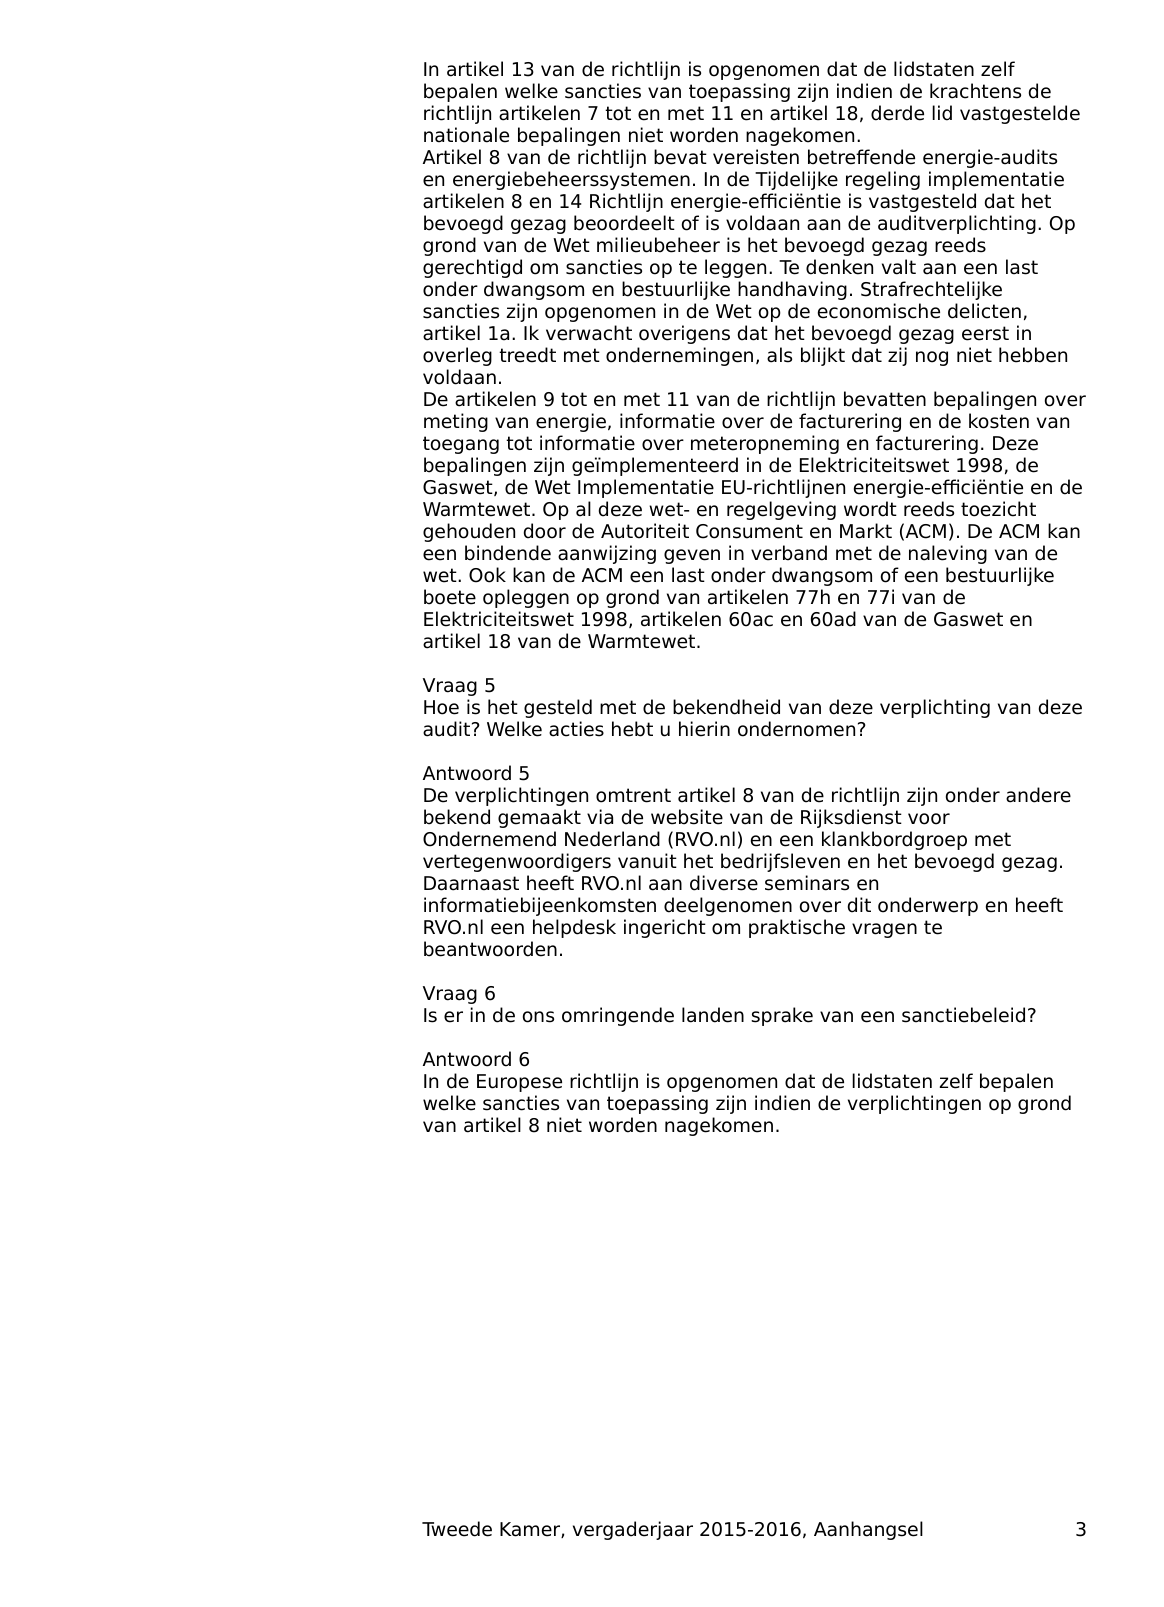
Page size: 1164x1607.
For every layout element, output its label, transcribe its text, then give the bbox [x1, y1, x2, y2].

text De artikelen 9 tot en met 11 van de richtlijn bevatten bepalingen over meting van energie, informatie over de facturering en de kosten van toegang tot informatie over meteropneming en facturering. Deze bepalingen zijn geïmplementeerd in de Elektriciteitswet 1998, de Gaswet, de Wet Implementatie EU-richtlijnen energie-efficiëntie en de Warmtewet. Op al deze wet- en regelgeving wordt reeds toezicht gehouden door de Autoriteit Consument en Markt (ACM). De ACM kan een bindende aanwijzing geven in verband met de naleving van de wet. Ook kan de ACM een last onder dwangsom of een bestuurlijke boete opleggen op grond van artikelen 77h en 77i van de Elektriciteitswet 1998, artikelen 60ac en 60ad van de Gaswet en artikel 18 van de Warmtewet. [422, 389, 1087, 652]
text Is er in de ons omringende landen sprake van een sanctiebeleid? [422, 1005, 1087, 1027]
text Vraag 6 [422, 983, 1087, 1005]
text Vraag 5 [422, 675, 1087, 697]
text Antwoord 5 [422, 763, 1087, 785]
text De verplichtingen omtrent artikel 8 van de richtlijn zijn onder andere bekend gemaakt via de website van de Rijksdienst voor Ondernemend Nederland (RVO.nl) en een klankbordgroep met vertegenwoordigers vanuit het bedrijfsleven en het bevoegd gezag. Daarnaast heeft RVO.nl aan diverse seminars en informatiebijeenkomsten deelgenomen over dit onderwerp en heeft RVO.nl een helpdesk ingericht om praktische vragen te beantwoorden. [422, 785, 1087, 961]
text In de Europese richtlijn is opgenomen dat de lidstaten zelf bepalen welke sancties van toepassing zijn indien de verplichtingen op grond van artikel 8 niet worden nagekomen. [422, 1071, 1087, 1137]
text Artikel 8 van de richtlijn bevat vereisten betreffende energie-audits en energiebeheerssystemen. In de Tijdelijke regeling implementatie artikelen 8 en 14 Richtlijn energie-efficiëntie is vastgesteld dat het bevoegd gezag beoordeelt of is voldaan aan de auditverplichting. Op grond van de Wet milieubeheer is het bevoegd gezag reeds gerechtigd om sancties op te leggen. Te denken valt aan een last onder dwangsom en bestuurlijke handhaving. Strafrechtelijke sancties zijn opgenomen in de Wet op de economische delicten, artikel 1a. Ik verwacht overigens dat het bevoegd gezag eerst in overleg treedt met ondernemingen, als blijkt dat zij nog niet hebben voldaan. [422, 147, 1087, 389]
text Hoe is het gesteld met de bekendheid van deze verplichting van deze audit? Welke acties hebt u hierin ondernomen? [422, 697, 1087, 741]
text Antwoord 6 [422, 1049, 1087, 1071]
text In artikel 13 van de richtlijn is opgenomen dat de lidstaten zelf bepalen welke sancties van toepassing zijn indien de krachtens de richtlijn artikelen 7 tot en met 11 en artikel 18, derde lid vastgestelde nationale bepalingen niet worden nagekomen. [422, 59, 1087, 147]
